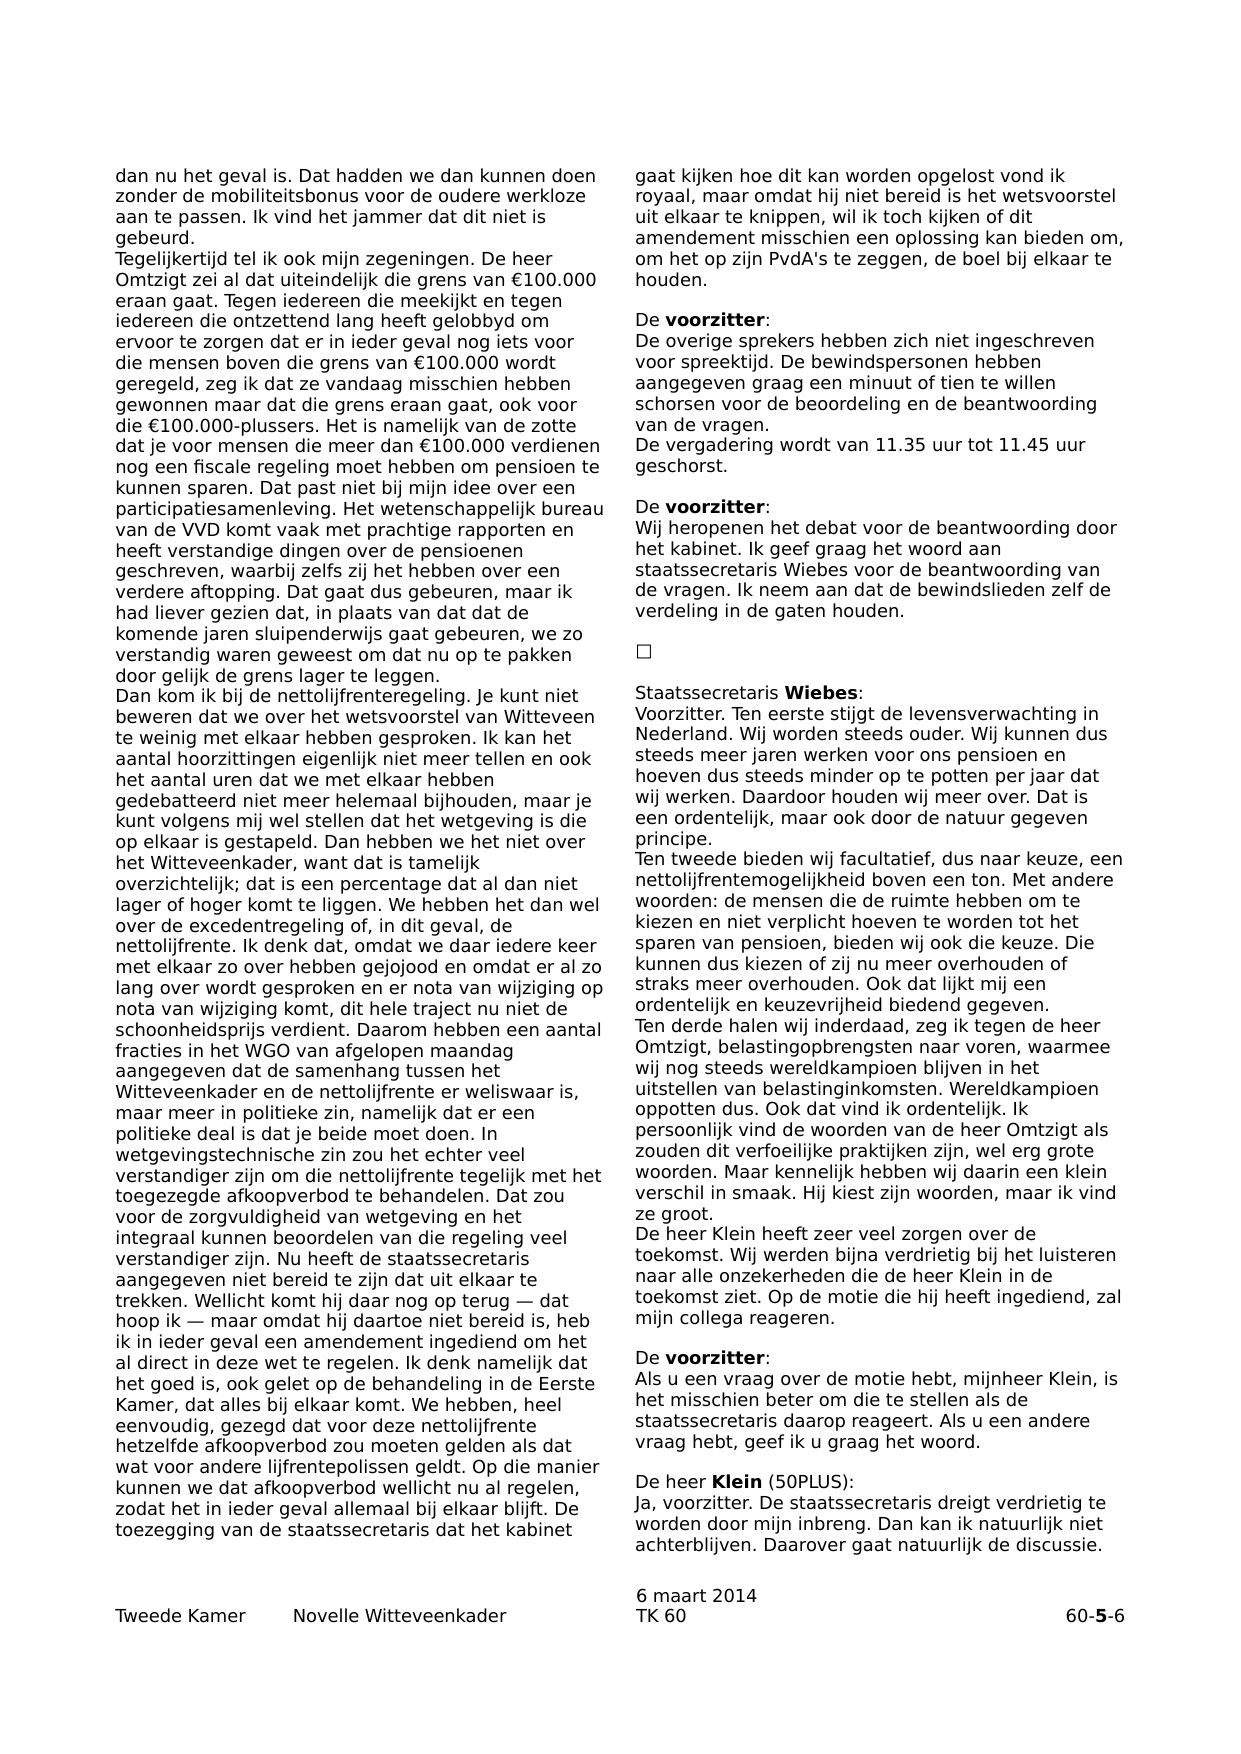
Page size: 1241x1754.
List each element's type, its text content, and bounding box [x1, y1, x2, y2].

text Dan kom ik bij de nettolijfrenteregeling. Je kunt niet beweren dat we over het wetsvoorstel van Witteveen te weinig met elkaar hebben gesproken. Ik kan het aantal hoorzittingen eigenlijk niet meer tellen en ook het aantal uren dat we met elkaar hebben gedebatteerd niet meer helemaal bijhouden, maar je kunt volgens mij wel stellen dat het wetgeving is die op elkaar is gestapeld. Dan hebben we het niet over het Witteveenkader, want dat is tamelijk overzichtelijk; dat is een percentage dat al dan niet lager of hoger komt te liggen. We hebben het dan wel over de excedentregeling of, in dit geval, de nettolijfrente. Ik denk dat, omdat we daar iedere keer met elkaar zo over hebben gejojood en omdat er al zo lang over wordt gesproken en er nota van wijziging op nota van wijziging komt, dit hele traject nu niet de schoonheidsprijs verdient. Daarom hebben een aantal fracties in het WGO van afgelopen maandag aangegeven dat de samenhang tussen het Witteveenkader en de nettolijfrente er weliswaar is, maar meer in politieke zin, namelijk dat er een politieke deal is dat je beide moet doen. In wetgevingstechnische zin zou het echter veel verstandiger zijn om die nettolijfrente tegelijk met het toegezegde afkoopverbod te behandelen. Dat zou voor de zorgvuldigheid van wetgeving en het integraal kunnen beoordelen van die regeling veel verstandiger zijn. Nu heeft de staatssecretaris aangegeven niet bereid te zijn dat uit elkaar te trekken. Wellicht komt hij daar nog op terug — dat hoop ik — maar omdat hij daartoe niet bereid is, heb ik in ieder geval een amendement ingediend om het al direct in deze wet te regelen. Ik denk namelijk dat het goed is, ook gelet op de behandeling in de Eerste Kamer, dat alles bij elkaar komt. We hebben, heel eenvoudig, gezegd dat voor deze nettolijfrente hetzelfde afkoopverbod zou moeten gelden als dat wat voor andere lijfrentepolissen geldt. Op die manier kunnen we dat afkoopverbod wellicht nu al regelen, zodat het in ieder geval allemaal bij elkaar blijft. De toezegging van de staatssecretaris dat het kabinet [115, 686, 605, 1540]
text De overige sprekers hebben zich niet ingeschreven voor spreektijd. De bewindspersonen hebben aangegeven graag een minuut of tien te willen schorsen voor de beoordeling en de beantwoording van de vragen. [635, 331, 1125, 435]
text De voorzitter: [635, 310, 1125, 331]
text ⬜ [635, 642, 1125, 662]
text De voorzitter: [635, 1348, 1125, 1369]
text De heer Klein heeft zeer veel zorgen over de toekomst. Wij werden bijna verdrietig bij het luisteren naar alle onzekerheden die de heer Klein in de toekomst ziet. Op de motie die hij heeft ingediend, zal mijn collega reageren. [635, 1224, 1125, 1328]
text dan nu het geval is. Dat hadden we dan kunnen doen zonder de mobiliteitsbonus voor de oudere werkloze aan te passen. Ik vind het jammer dat dit niet is gebeurd. [115, 165, 605, 249]
text Wij heropenen het debat voor de beantwoording door het kabinet. Ik geef graag het woord aan staatssecretaris Wiebes voor de beantwoording van de vragen. Ik neem aan dat de bewindslieden zelf de verdeling in de gaten houden. [635, 518, 1125, 622]
text Tegelijkertijd tel ik ook mijn zegeningen. De heer Omtzigt zei al dat uiteindelijk die grens van €100.000 eraan gaat. Tegen iedereen die meekijkt en tegen iedereen die ontzettend lang heeft gelobbyd om ervoor te zorgen dat er in ieder geval nog iets voor die mensen boven die grens van €100.000 wordt geregeld, zeg ik dat ze vandaag misschien hebben gewonnen maar dat die grens eraan gaat, ook voor die €100.000-plussers. Het is namelijk van de zotte dat je voor mensen die meer dan €100.000 verdienen nog een fiscale regeling moet hebben om pensioen te kunnen sparen. Dat past niet bij mijn idee over een participatiesamenleving. Het wetenschappelijk bureau van de VVD komt vaak met prachtige rapporten en heeft verstandige dingen over de pensioenen geschreven, waarbij zelfs zij het hebben over een verdere aftopping. Dat gaat dus gebeuren, maar ik had liever gezien dat, in plaats van dat dat de komende jaren sluipenderwijs gaat gebeuren, we zo verstandig waren geweest om dat nu op te pakken door gelijk de grens lager te leggen. [115, 249, 605, 686]
text Voorzitter. Ten eerste stijgt de levensverwachting in Nederland. Wij worden steeds ouder. Wij kunnen dus steeds meer jaren werken voor ons pensioen en hoeven dus steeds minder op te potten per jaar dat wij werken. Daardoor houden wij meer over. Dat is een ordentelijk, maar ook door de natuur gegeven principe. [635, 703, 1125, 849]
text gaat kijken hoe dit kan worden opgelost vond ik royaal, maar omdat hij niet bereid is het wetsvoorstel uit elkaar te knippen, wil ik toch kijken of dit amendement misschien een oplossing kan bieden om, om het op zijn PvdA's te zeggen, de boel bij elkaar te houden. [635, 165, 1125, 290]
text Ja, voorzitter. De staatssecretaris dreigt verdrietig te worden door mijn inbreng. Dan kan ik natuurlijk niet achterblijven. Daarover gaat natuurlijk de discussie. [635, 1493, 1125, 1556]
text De vergadering wordt van 11.35 uur tot 11.45 uur geschorst. [635, 435, 1125, 477]
text Ten tweede bieden wij facultatief, dus naar keuze, een nettolijfrentemogelijkheid boven een ton. Met andere woorden: de mensen die de ruimte hebben om te kiezen en niet verplicht hoeven te worden tot het sparen van pensioen, bieden wij ook die keuze. Die kunnen dus kiezen of zij nu meer overhouden of straks meer overhouden. Ook dat lijkt mij een ordentelijk en keuzevrijheid biedend gegeven. [635, 849, 1125, 1016]
text Als u een vraag over de motie hebt, mijnheer Klein, is het misschien beter om die te stellen als de staatssecretaris daarop reageert. Als u een andere vraag hebt, geef ik u graag het woord. [635, 1369, 1125, 1452]
text De voorzitter: [635, 497, 1125, 518]
text Staatssecretaris Wiebes: [635, 682, 1125, 703]
text De heer Klein (50PLUS): [635, 1472, 1125, 1493]
text Ten derde halen wij inderdaad, zeg ik tegen de heer Omtzigt, belastingopbrengsten naar voren, waarmee wij nog steeds wereldkampioen blijven in het uitstellen van belastinginkomsten. Wereldkampioen oppotten dus. Ook dat vind ik ordentelijk. Ik persoonlijk vind de woorden van de heer Omtzigt als zouden dit verfoeilijke praktijken zijn, wel erg grote woorden. Maar kennelijk hebben wij daarin een klein verschil in smaak. Hij kiest zijn woorden, maar ik vind ze groot. [635, 1016, 1125, 1224]
